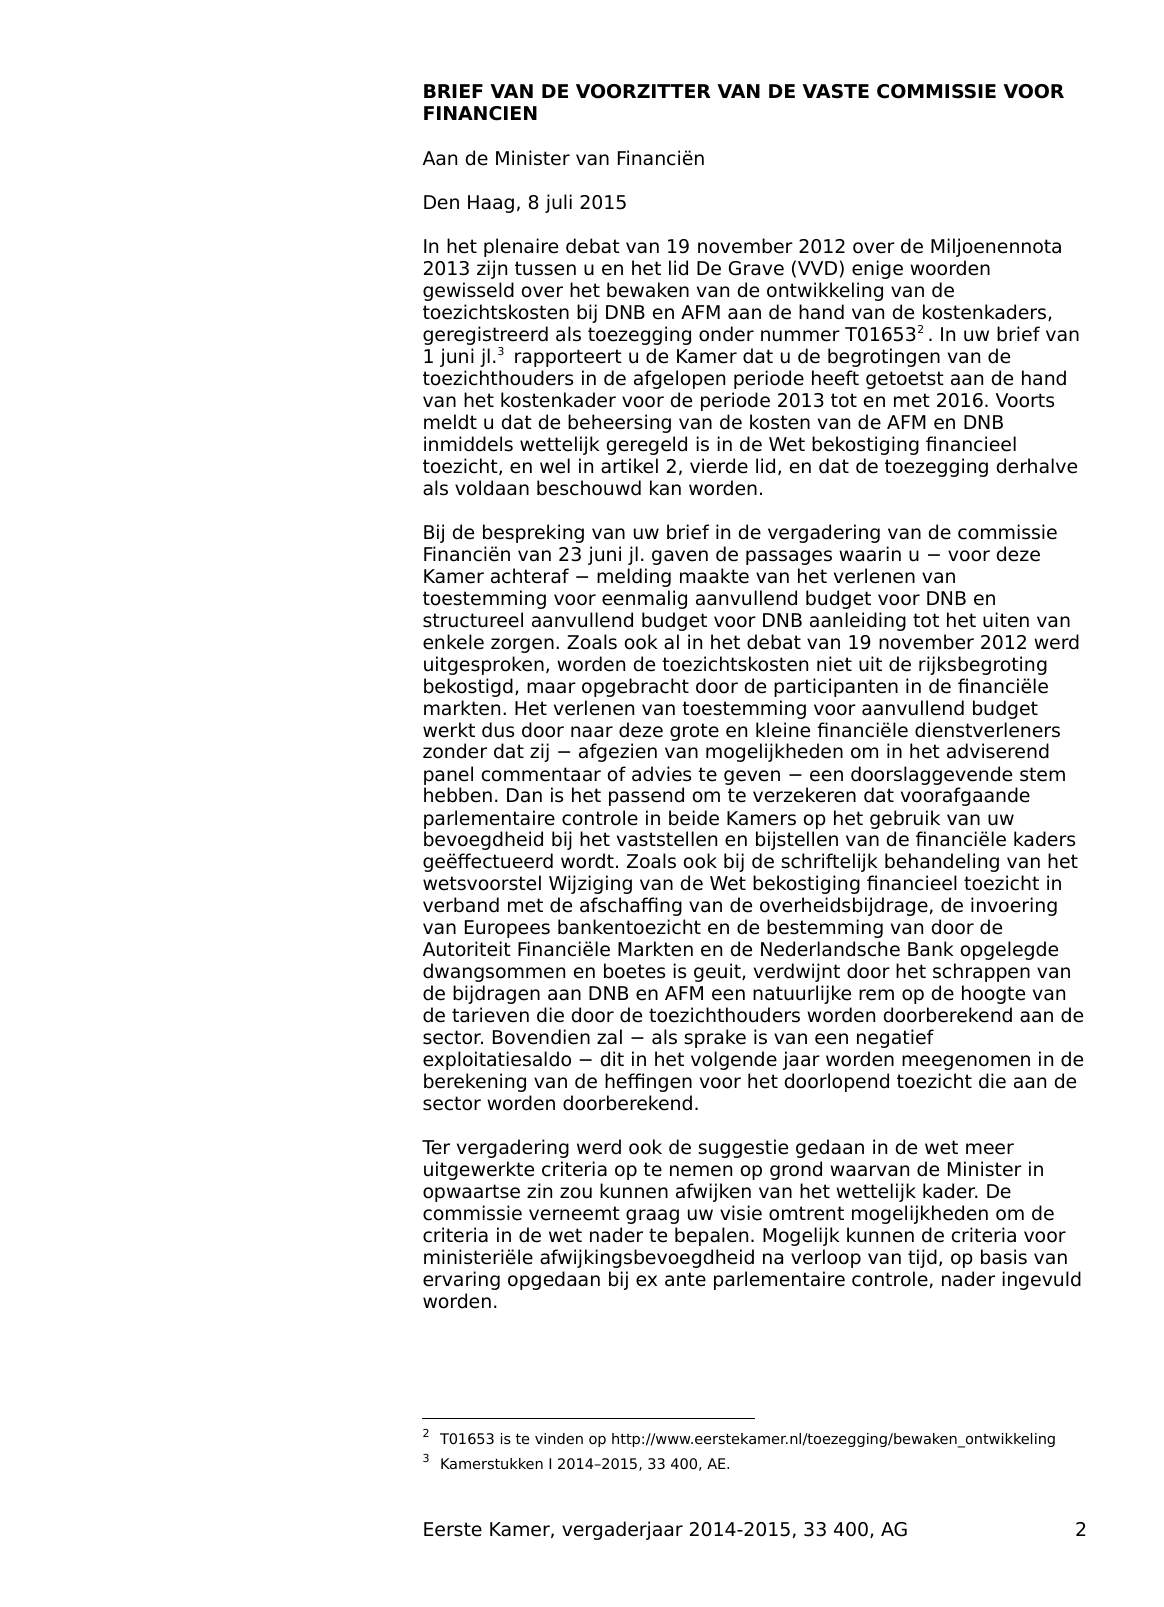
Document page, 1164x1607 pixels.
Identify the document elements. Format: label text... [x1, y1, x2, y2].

text Den Haag, 8 juli 2015 [422, 192, 1087, 213]
text In het plenaire debat van 19 november 2012 over de Miljoenennota 2013 zijn tussen u en het lid De Grave (VVD) enige woorden gewisseld over het bewaken van de ontwikkeling van de toezichtskosten bij DNB en AFM aan de hand van de kostenkaders, geregistreerd als toezegging onder nummer T01653. In uw brief van 1 juni jl. rapporteert u de Kamer dat u de begrotingen van de toezichthouders in de afgelopen periode heeft getoetst aan de hand van het kostenkader voor de periode 2013 tot en met 2016. Voorts meldt u dat de beheersing van de kosten van de AFM en DNB inmiddels wettelijk geregeld is in de Wet bekostiging financieel toezicht, en wel in artikel 2, vierde lid, en dat de toezegging derhalve als voldaan beschouwd kan worden. [422, 236, 1087, 499]
text Bij de bespreking van uw brief in de vergadering van de commissie Financiën van 23 juni jl. gaven de passages waarin u − voor deze Kamer achteraf − melding maakte van het verlenen van toestemming voor eenmalig aanvullend budget voor DNB en structureel aanvullend budget voor DNB aanleiding tot het uiten van enkele zorgen. Zoals ook al in het debat van 19 november 2012 werd uitgesproken, worden de toezichtskosten niet uit de rijksbegroting bekostigd, maar opgebracht door de participanten in de financiële markten. Het verlenen van toestemming voor aanvullend budget werkt dus door naar deze grote en kleine financiële dienstverleners zonder dat zij − afgezien van mogelijkheden om in het adviserend panel commentaar of advies te geven − een doorslaggevende stem hebben. Dan is het passend om te verzekeren dat voorafgaande parlementaire controle in beide Kamers op het gebruik van uw bevoegdheid bij het vaststellen en bijstellen van de financiële kaders geëffectueerd wordt. Zoals ook bij de schriftelijk behandeling van het wetsvoorstel Wijziging van de Wet bekostiging financieel toezicht in verband met de afschaffing van de overheidsbijdrage, de invoering van Europees bankentoezicht en de bestemming van door de Autoriteit Financiële Markten en de Nederlandsche Bank opgelegde dwangsommen en boetes is geuit, verdwijnt door het schrappen van de bijdragen aan DNB en AFM een natuurlijke rem op de hoogte van de tarieven die door de toezichthouders worden doorberekend aan de sector. Bovendien zal − als sprake is van een negatief exploitatiesaldo − dit in het volgende jaar worden meegenomen in de berekening van de heffingen voor het doorlopend toezicht die aan de sector worden doorberekend. [422, 522, 1087, 1115]
text Aan de Minister van Financiën [422, 147, 1087, 169]
text Ter vergadering werd ook de suggestie gedaan in de wet meer uitgewerkte criteria op te nemen op grond waarvan de Minister in opwaartse zin zou kunnen afwijken van het wettelijk kader. De commissie verneemt graag uw visie omtrent mogelijkheden om de criteria in de wet nader te bepalen. Mogelijk kunnen de criteria voor ministeriële afwijkingsbevoegdheid na verloop van tijd, op basis van ervaring opgedaan bij ex ante parlementaire controle, nader ingevuld worden. [422, 1137, 1087, 1313]
text T01653 is te vinden op http://www.eerstekamer.nl/toezegging/bewaken_ontwikkeling [422, 1427, 1087, 1449]
text Kamerstukken I 2014–2015, 33 400, AE. [422, 1452, 1087, 1474]
subtitle BRIEF VAN DE VOORZITTER VAN DE VASTE COMMISSIE VOOR FINANCIEN [422, 81, 1087, 125]
